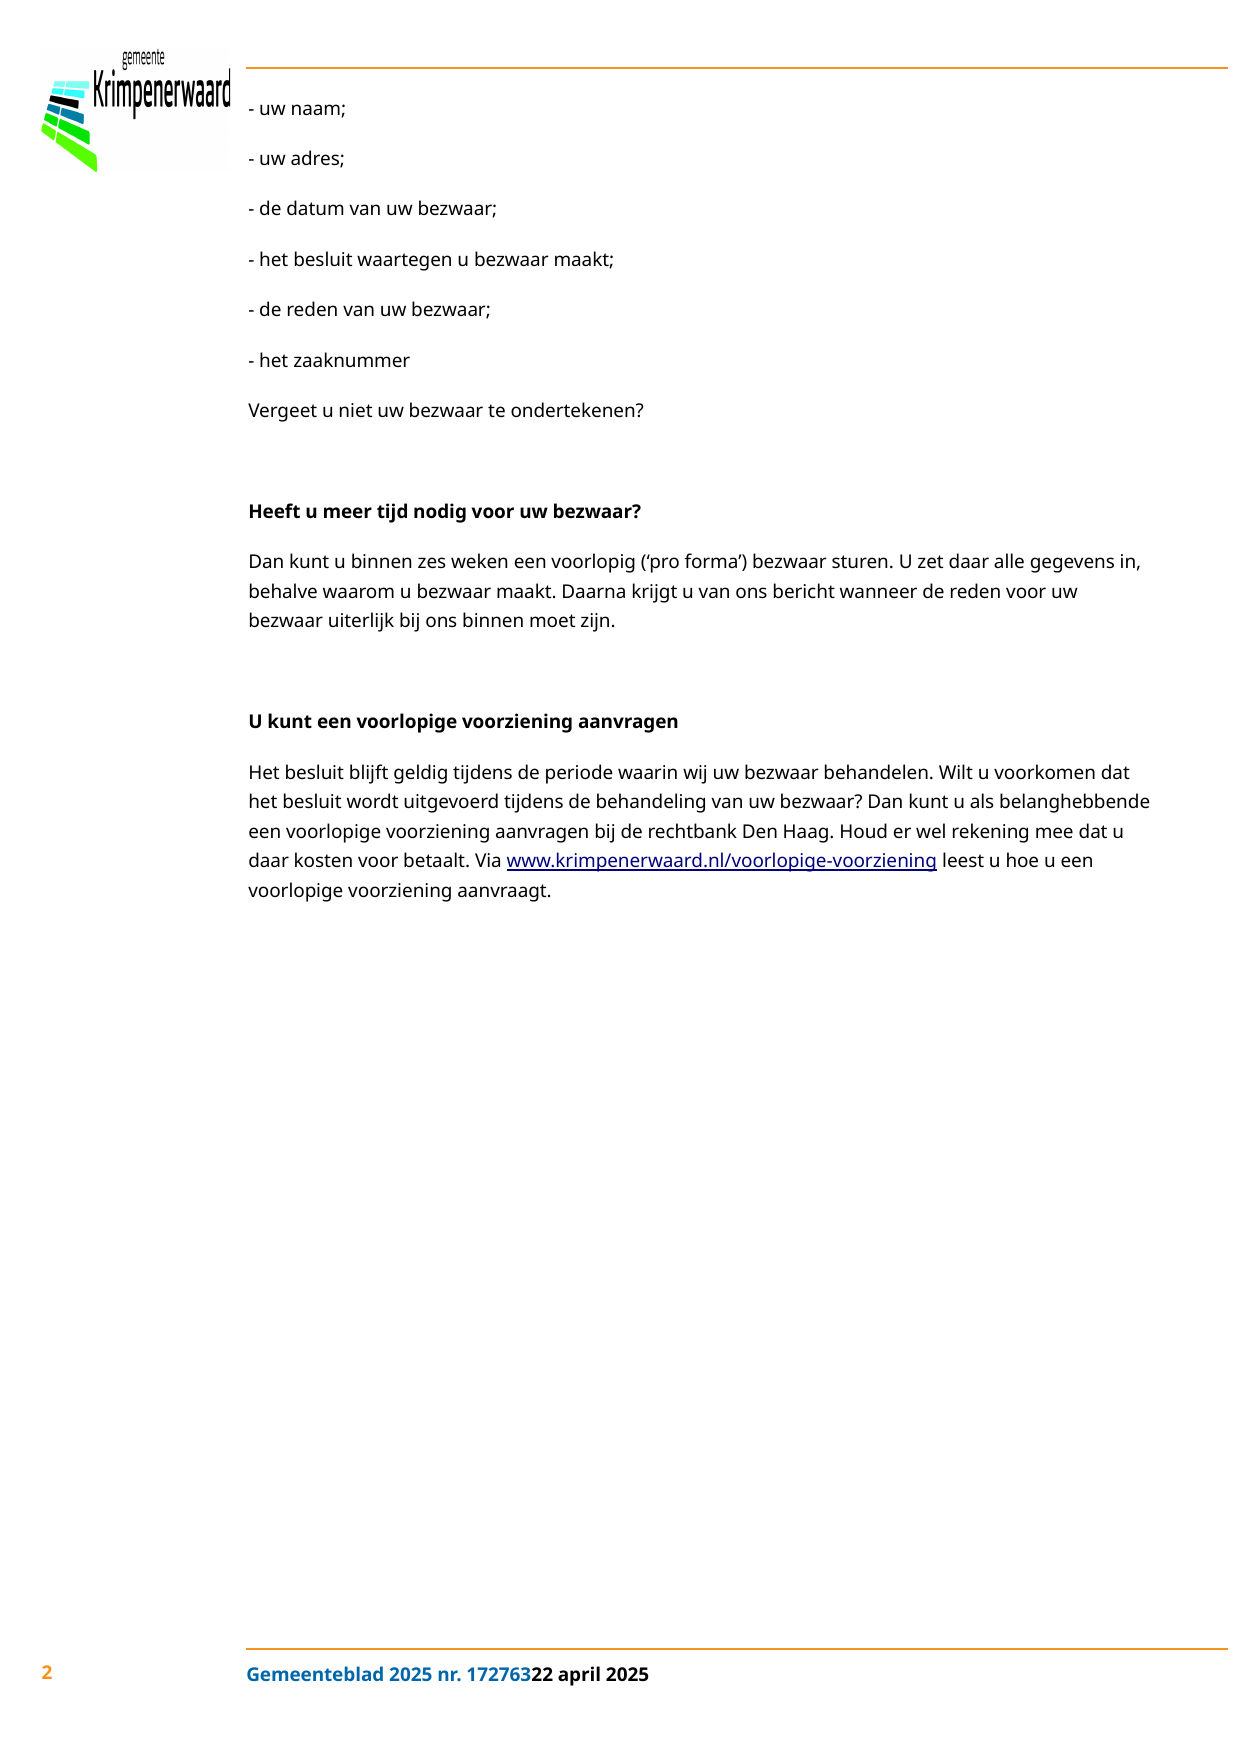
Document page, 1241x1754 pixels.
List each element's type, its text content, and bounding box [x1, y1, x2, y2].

text - de datum van uw bezwaar; [248, 196, 1152, 221]
text - uw naam; [248, 95, 1152, 121]
text - uw adres; [248, 145, 1152, 171]
text - het zaaknummer [248, 347, 1152, 373]
text Heeft u meer tijd nodig voor uw bezwaar? [248, 498, 1152, 524]
text U kunt een voorlopige voorziening aanvragen [248, 708, 1152, 734]
text - het besluit waartegen u bezwaar maakt; [248, 246, 1152, 272]
text Dan kunt u binnen zes weken een voorlopig (‘pro forma’) bezwaar sturen. U zet daar alle gegevens in, behalve waarom u bezwaar maakt. Daarna krijgt u van ons bericht wanneer de reden voor uw bezwaar uiterlijk bij ons binnen moet zijn. [248, 548, 1152, 633]
text Vergeet u niet uw bezwaar te ondertekenen? [248, 397, 1152, 423]
text - de reden van uw bezwaar; [248, 296, 1152, 322]
text Het besluit blijft geldig tijdens de periode waarin wij uw bezwaar behandelen. Wilt u voorkomen dat het besluit wordt uitgevoerd tijdens de behandeling van uw bezwaar? Dan kunt u als belanghebbende een voorlopige voorziening aanvragen bij de rechtbank Den Haag. Houd er wel rekening mee dat u daar kosten voor betaalt. Via www.krimpenerwaard.nl/voorlopige-voorziening leest u hoe u een voorlopige voorziening aanvraagt. [248, 759, 1152, 903]
picture [41, 47, 231, 172]
